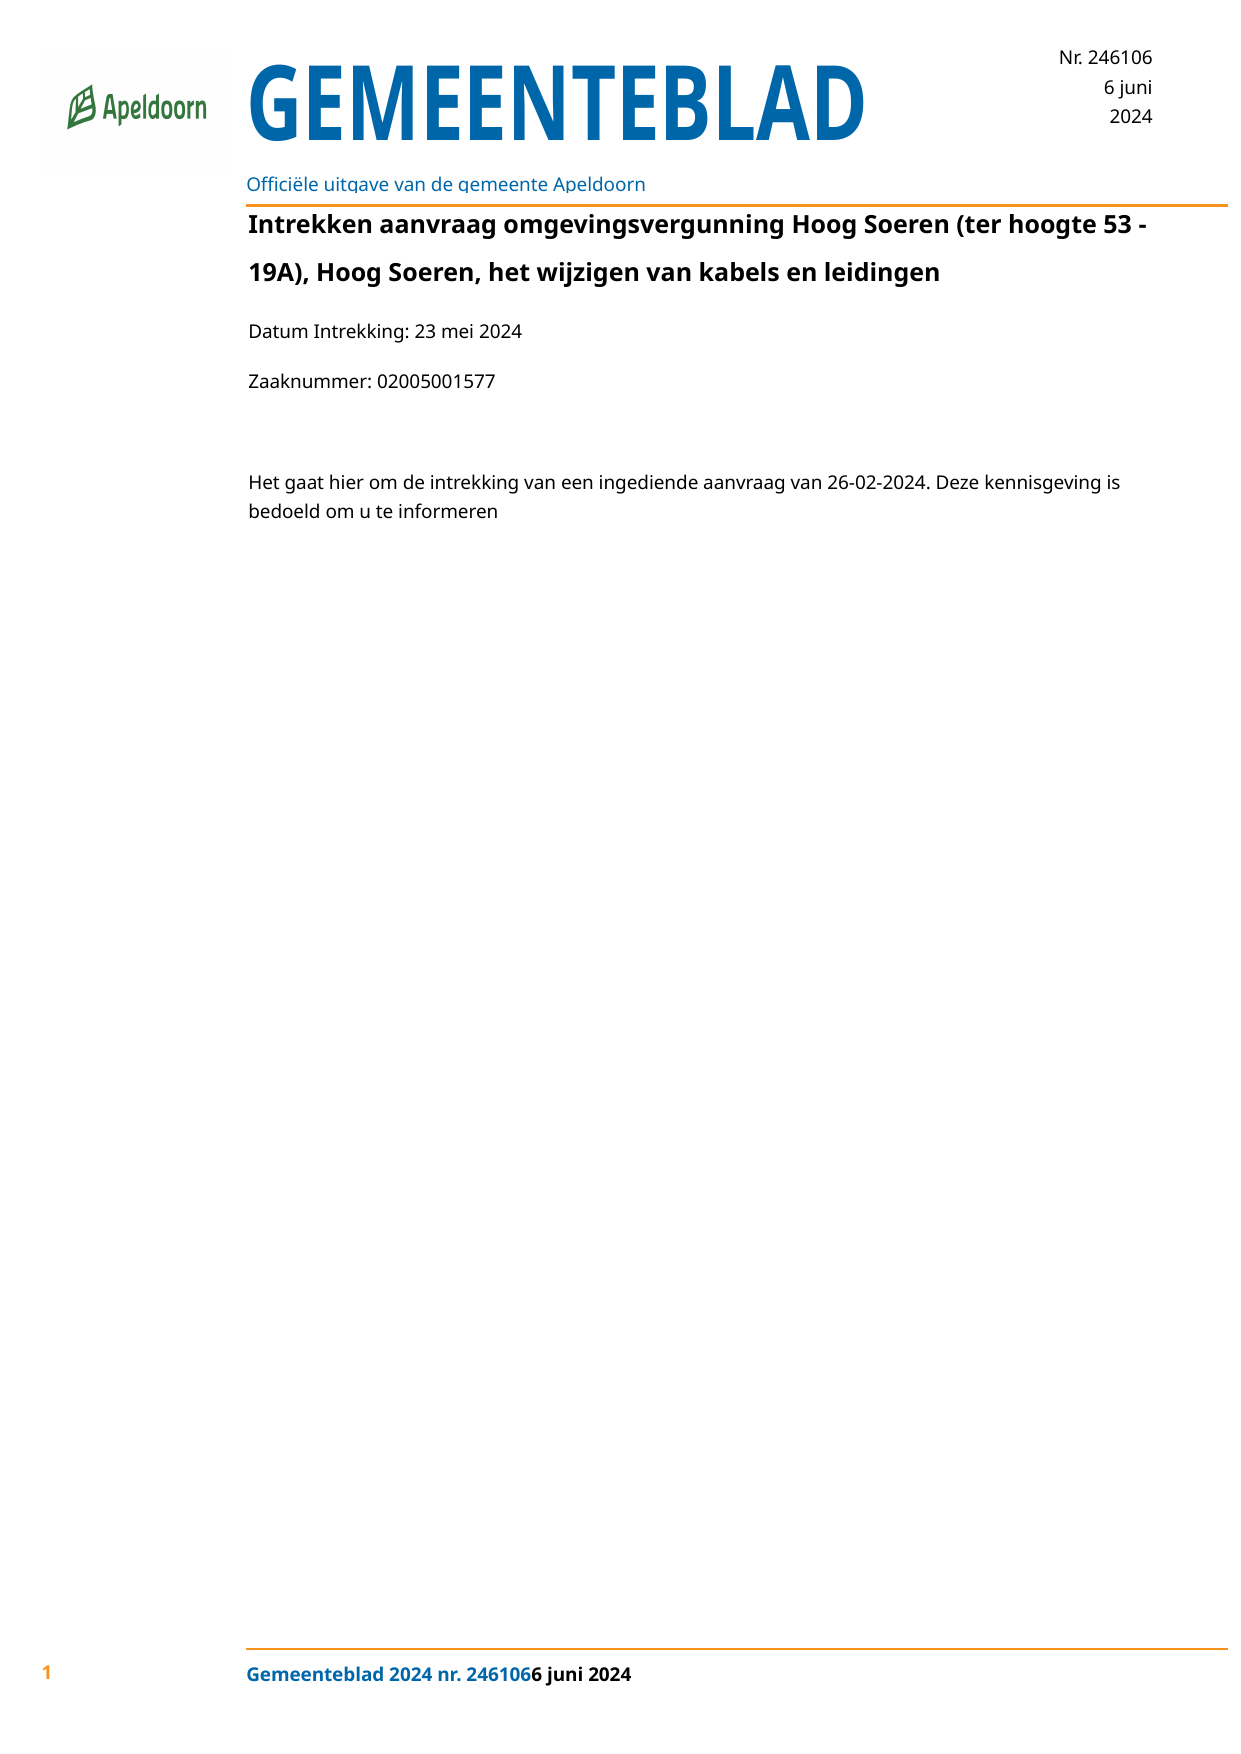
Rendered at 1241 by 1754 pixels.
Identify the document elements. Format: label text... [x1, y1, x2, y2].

picture [41, 47, 231, 172]
text Zaaknummer: 02005001577 [248, 368, 1152, 394]
text Het gaat hier om de intrekking van een ingediende aanvraag van 26-02-2024. Deze kennisgeving is bedoeld om u te informeren [248, 469, 1152, 524]
text Intrekken aanvraag omgevingsvergunning Hoog Soeren (ter hoogte 53 - 19A), Hoog Soeren, het wijzigen van kabels en leidingen [248, 207, 1152, 288]
text Datum Intrekking: 23 mei 2024 [248, 318, 1152, 344]
